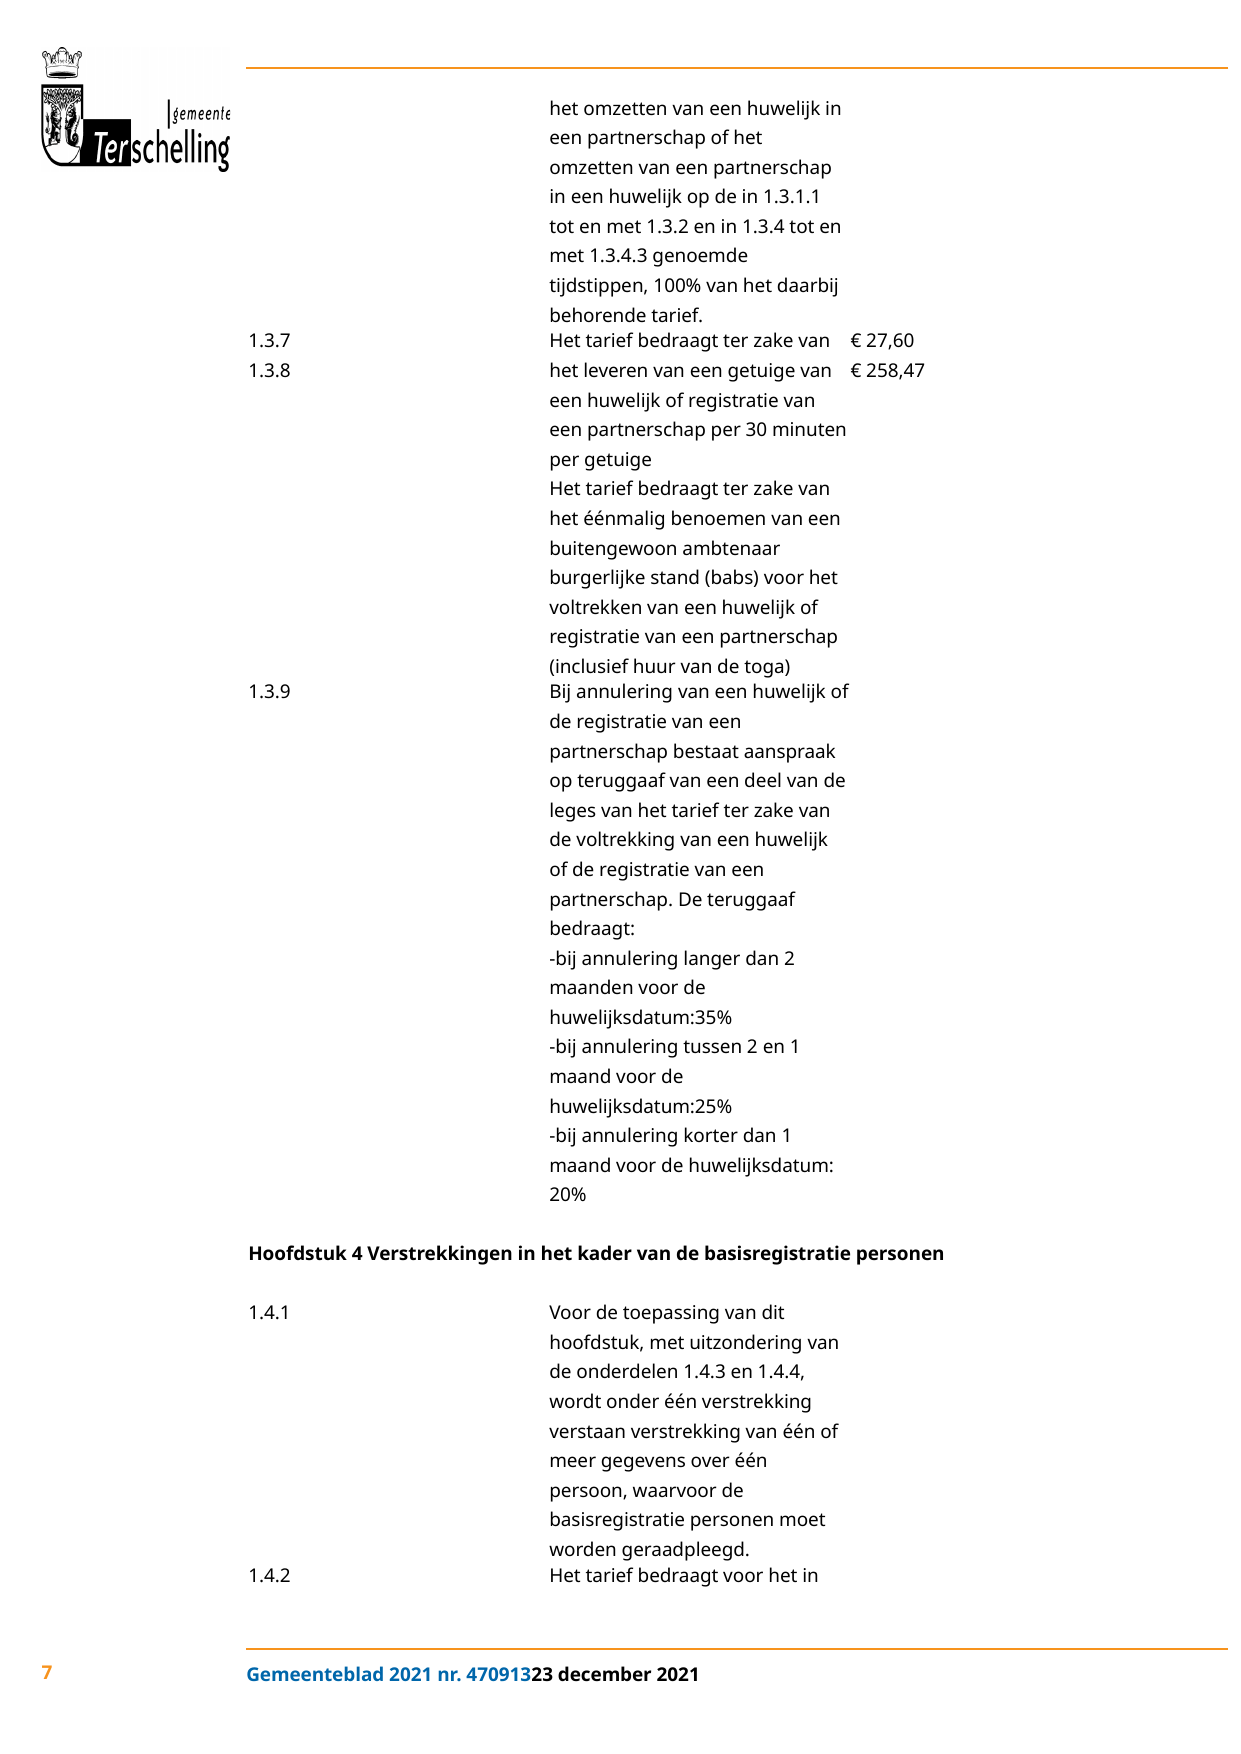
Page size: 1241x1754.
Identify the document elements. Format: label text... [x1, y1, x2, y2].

table_cell [248, 95, 549, 328]
table_header Voor de toepassing van dit hoofdstuk, met uitzondering van de onderdelen 1.4.3 en 1.4.4, wordt onder één verstrekking verstaan verstrekking van één of meer gegevens over één persoon, waarvoor de basisregistratie personen moet worden geraadpleegd. [549, 1300, 850, 1562]
table_cell € 27,60 € 258,47 [850, 328, 1152, 679]
table_cell het omzetten van een huwelijk in een partnerschap of het omzetten van een partnerschap in een huwelijk op de in 1.3.1.1 tot en met 1.3.2 en in 1.3.4 tot en met 1.3.4.3 genoemde tijdstippen, 100% van het daarbij behorende tarief. [549, 95, 850, 328]
table_cell Bij annulering van een huwelijk of de registratie van een partnerschap bestaat aanspraak op teruggaaf van een deel van de leges van het tarief ter zake van de voltrekking van een huwelijk of de registratie van een partnerschap. De teruggaaf bedraagt: -bij annulering langer dan 2 maanden voor de huwelijksdatum:35% -bij annulering tussen 2 en 1 maand voor de huwelijksdatum:25% -bij annulering korter dan 1 maand voor de huwelijksdatum: 20% [549, 679, 850, 1207]
text Hoofdstuk 4 Verstrekkingen in het kader van de basisregistratie personen [248, 1240, 1152, 1266]
table_cell [850, 679, 1152, 1207]
table_cell [850, 95, 1152, 328]
table_cell Het tarief bedraagt voor het in [549, 1562, 850, 1588]
table_header 1.4.1 [248, 1300, 549, 1562]
table_cell [850, 1562, 1152, 1588]
picture [41, 47, 231, 172]
table_header [850, 1300, 1152, 1562]
table_cell 1.4.2 [248, 1562, 549, 1588]
table_cell Het tarief bedraagt ter zake van het leveren van een getuige van een huwelijk of registratie van een partnerschap per 30 minuten per getuige Het tarief bedraagt ter zake van het éénmalig benoemen van een buitengewoon ambtenaar burgerlijke stand (babs) voor het voltrekken van een huwelijk of registratie van een partnerschap (inclusief huur van de toga) [549, 328, 850, 679]
table_cell 1.3.9 [248, 679, 549, 1207]
table_cell 1.3.7 1.3.8 [248, 328, 549, 679]
